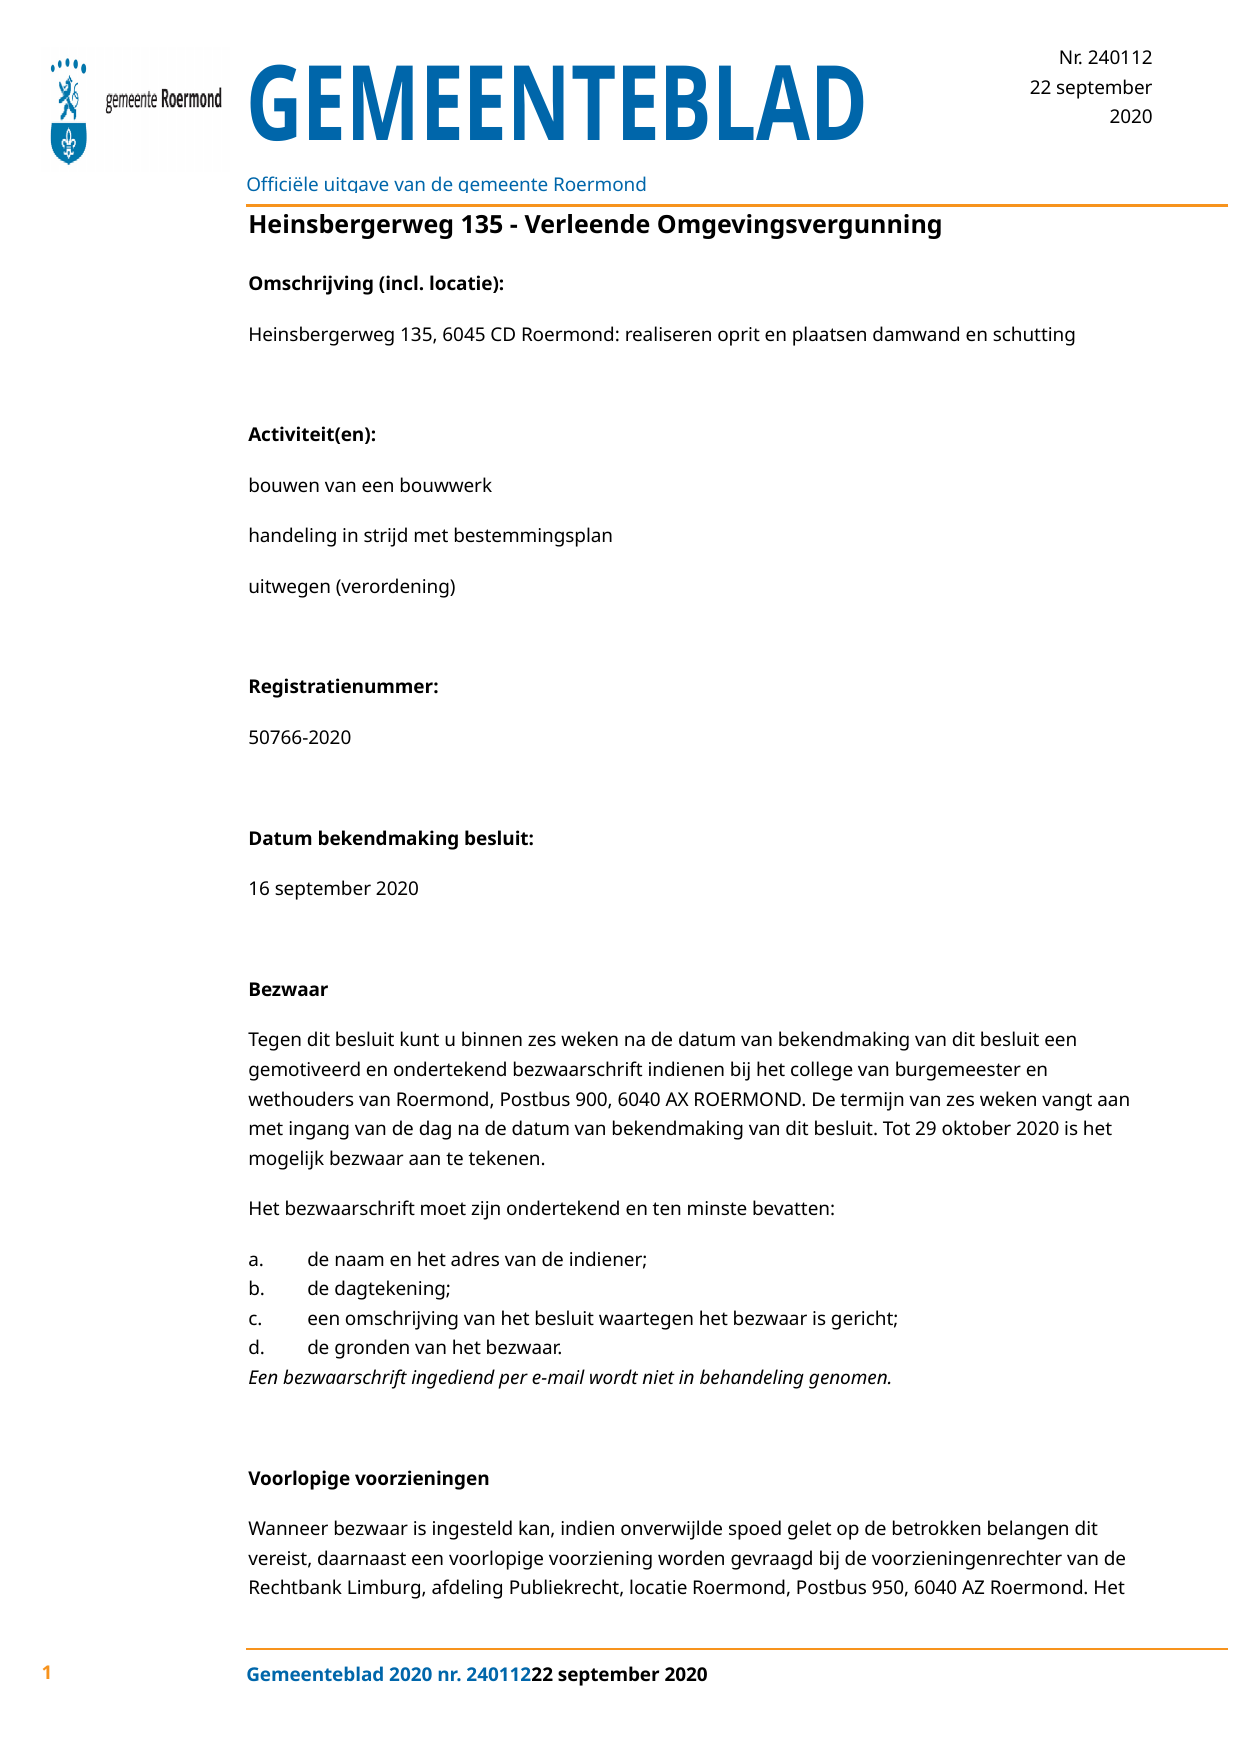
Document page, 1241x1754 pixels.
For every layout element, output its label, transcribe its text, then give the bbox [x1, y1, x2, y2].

text Voorlopige voorzieningen [248, 1465, 1152, 1491]
text Tegen dit besluit kunt u binnen zes weken na de datum van bekendmaking van dit besluit een gemotiveerd en ondertekend bezwaarschrift indienen bij het college van burgemeester en wethouders van Roermond, Postbus 900, 6040 AX ROERMOND. De termijn van zes weken vangt aan met ingang van de dag na de datum van bekendmaking van dit besluit. Tot 29 oktober 2020 is het mogelijk bezwaar aan te tekenen. [248, 1027, 1152, 1171]
text bouwen van een bouwwerk [248, 472, 1152, 498]
text Het bezwaarschrift moet zijn ondertekend en ten minste bevatten: [248, 1195, 1152, 1221]
text 50766-2020 [248, 724, 1152, 750]
text Registratienummer: [248, 674, 1152, 699]
list de gronden van het bezwaar. [248, 1334, 1152, 1360]
list de dagtekening; [248, 1275, 1152, 1301]
text Heinsbergerweg 135 - Verleende Omgevingsvergunning [248, 207, 1152, 241]
text Een bezwaarschrift ingediend per e-mail wordt niet in behandeling genomen. [248, 1364, 1152, 1390]
text Datum bekendmaking besluit: [248, 825, 1152, 851]
text Wanneer bezwaar is ingesteld kan, indien onverwijlde spoed gelet op de betrokken belangen dit vereist, daarnaast een voorlopige voorziening worden gevraagd bij de voorzieningenrechter van de Rechtbank Limburg, afdeling Publiekrecht, locatie Roermond, Postbus 950, 6040 AZ Roermond. Het [248, 1515, 1152, 1600]
text handeling in strijd met bestemmingsplan [248, 522, 1152, 548]
list de naam en het adres van de indiener; [248, 1246, 1152, 1271]
text uitwegen (verordening) [248, 573, 1152, 598]
text Bezwaar [248, 976, 1152, 1002]
text Activiteit(en): [248, 422, 1152, 447]
text 16 september 2020 [248, 875, 1152, 901]
list een omschrijving van het besluit waartegen het bezwaar is gericht; [248, 1305, 1152, 1331]
text Omschrijving (incl. locatie): [248, 270, 1152, 296]
picture [41, 47, 231, 172]
text Heinsbergerweg 135, 6045 CD Roermond: realiseren oprit en plaatsen damwand en schutting [248, 321, 1152, 346]
